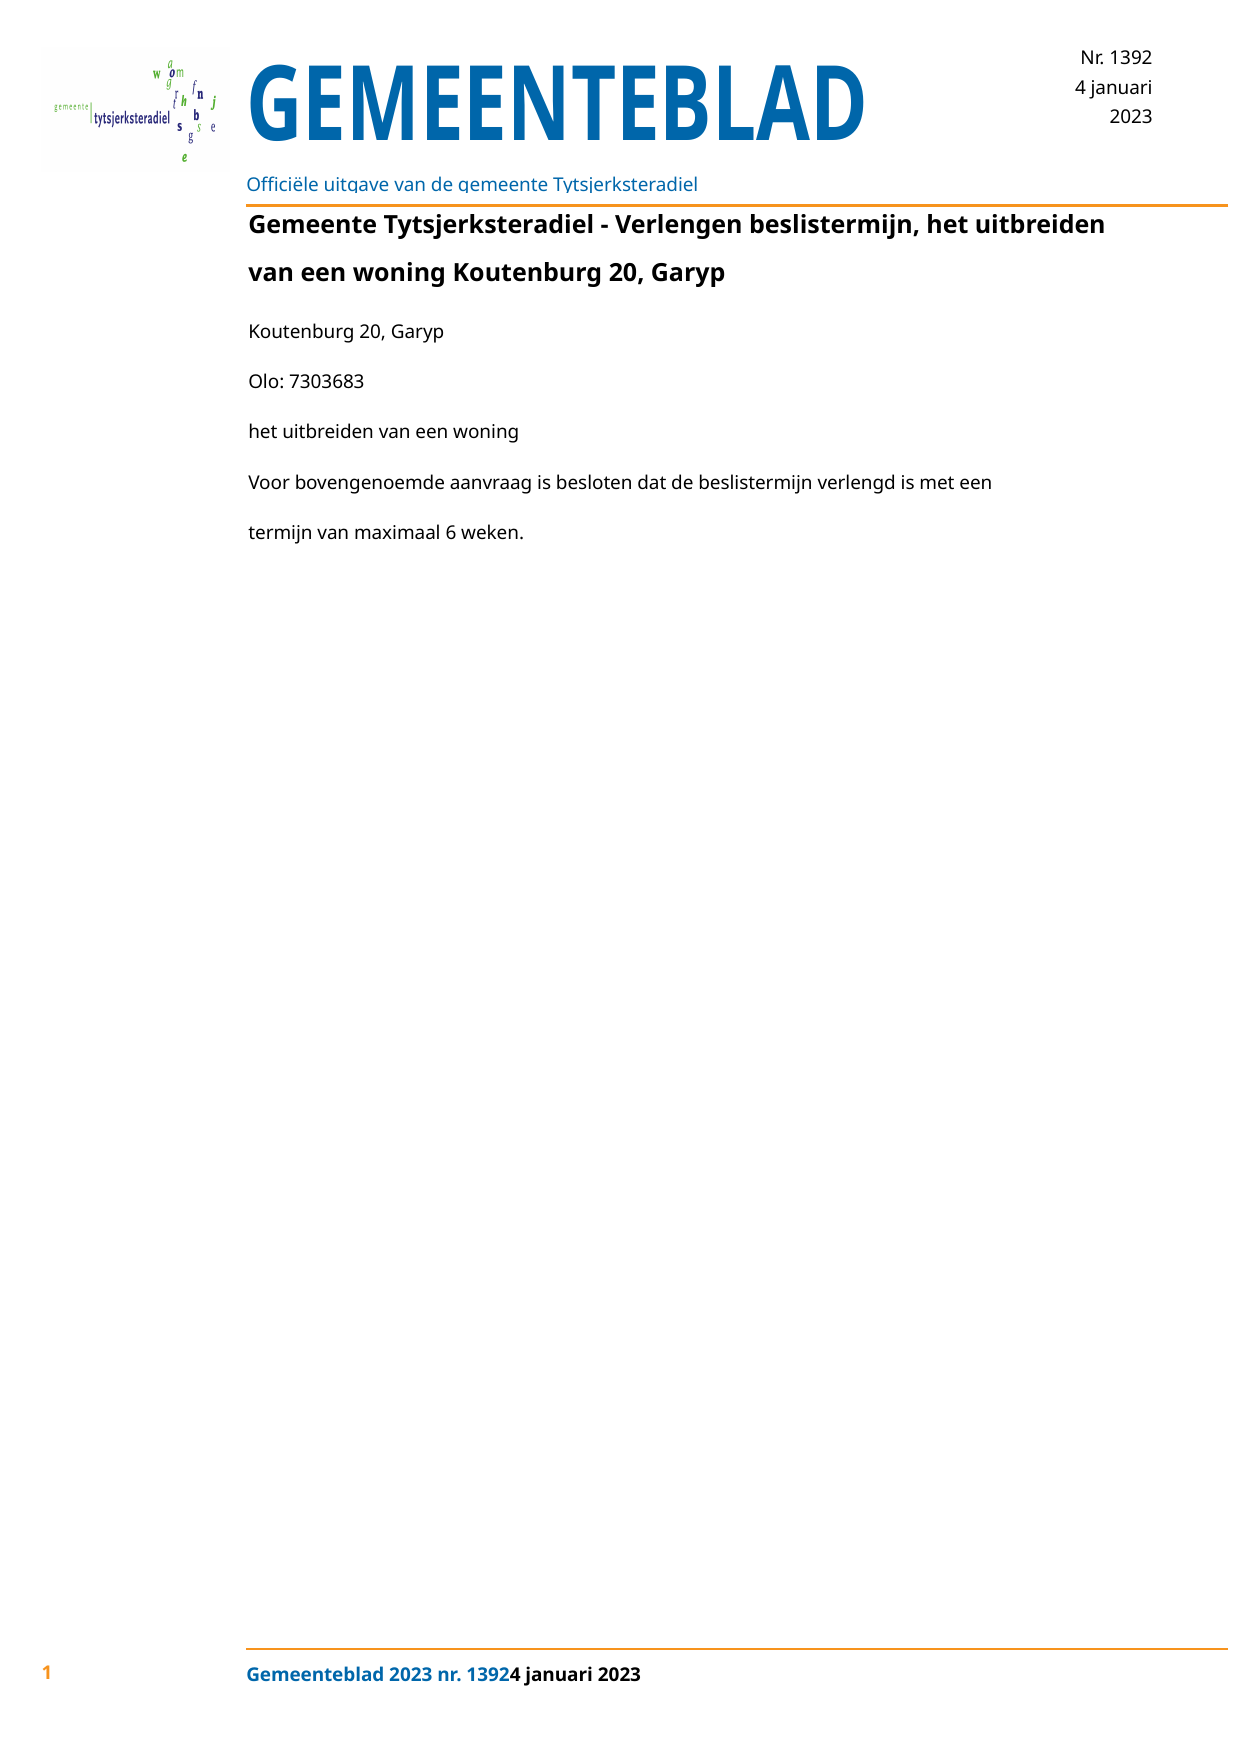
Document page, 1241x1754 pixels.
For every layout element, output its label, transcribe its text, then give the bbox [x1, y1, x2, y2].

text het uitbreiden van een woning [248, 419, 1152, 444]
text Gemeente Tytsjerksteradiel - Verlengen beslistermijn, het uitbreiden van een woning Koutenburg 20, Garyp [248, 207, 1152, 288]
text termijn van maximaal 6 weken. [248, 519, 1152, 545]
text Koutenburg 20, Garyp [248, 318, 1152, 344]
text Voor bovengenoemde aanvraag is besloten dat de beslistermijn verlengd is met een [248, 469, 1152, 495]
picture [41, 47, 231, 172]
text Olo: 7303683 [248, 368, 1152, 394]
